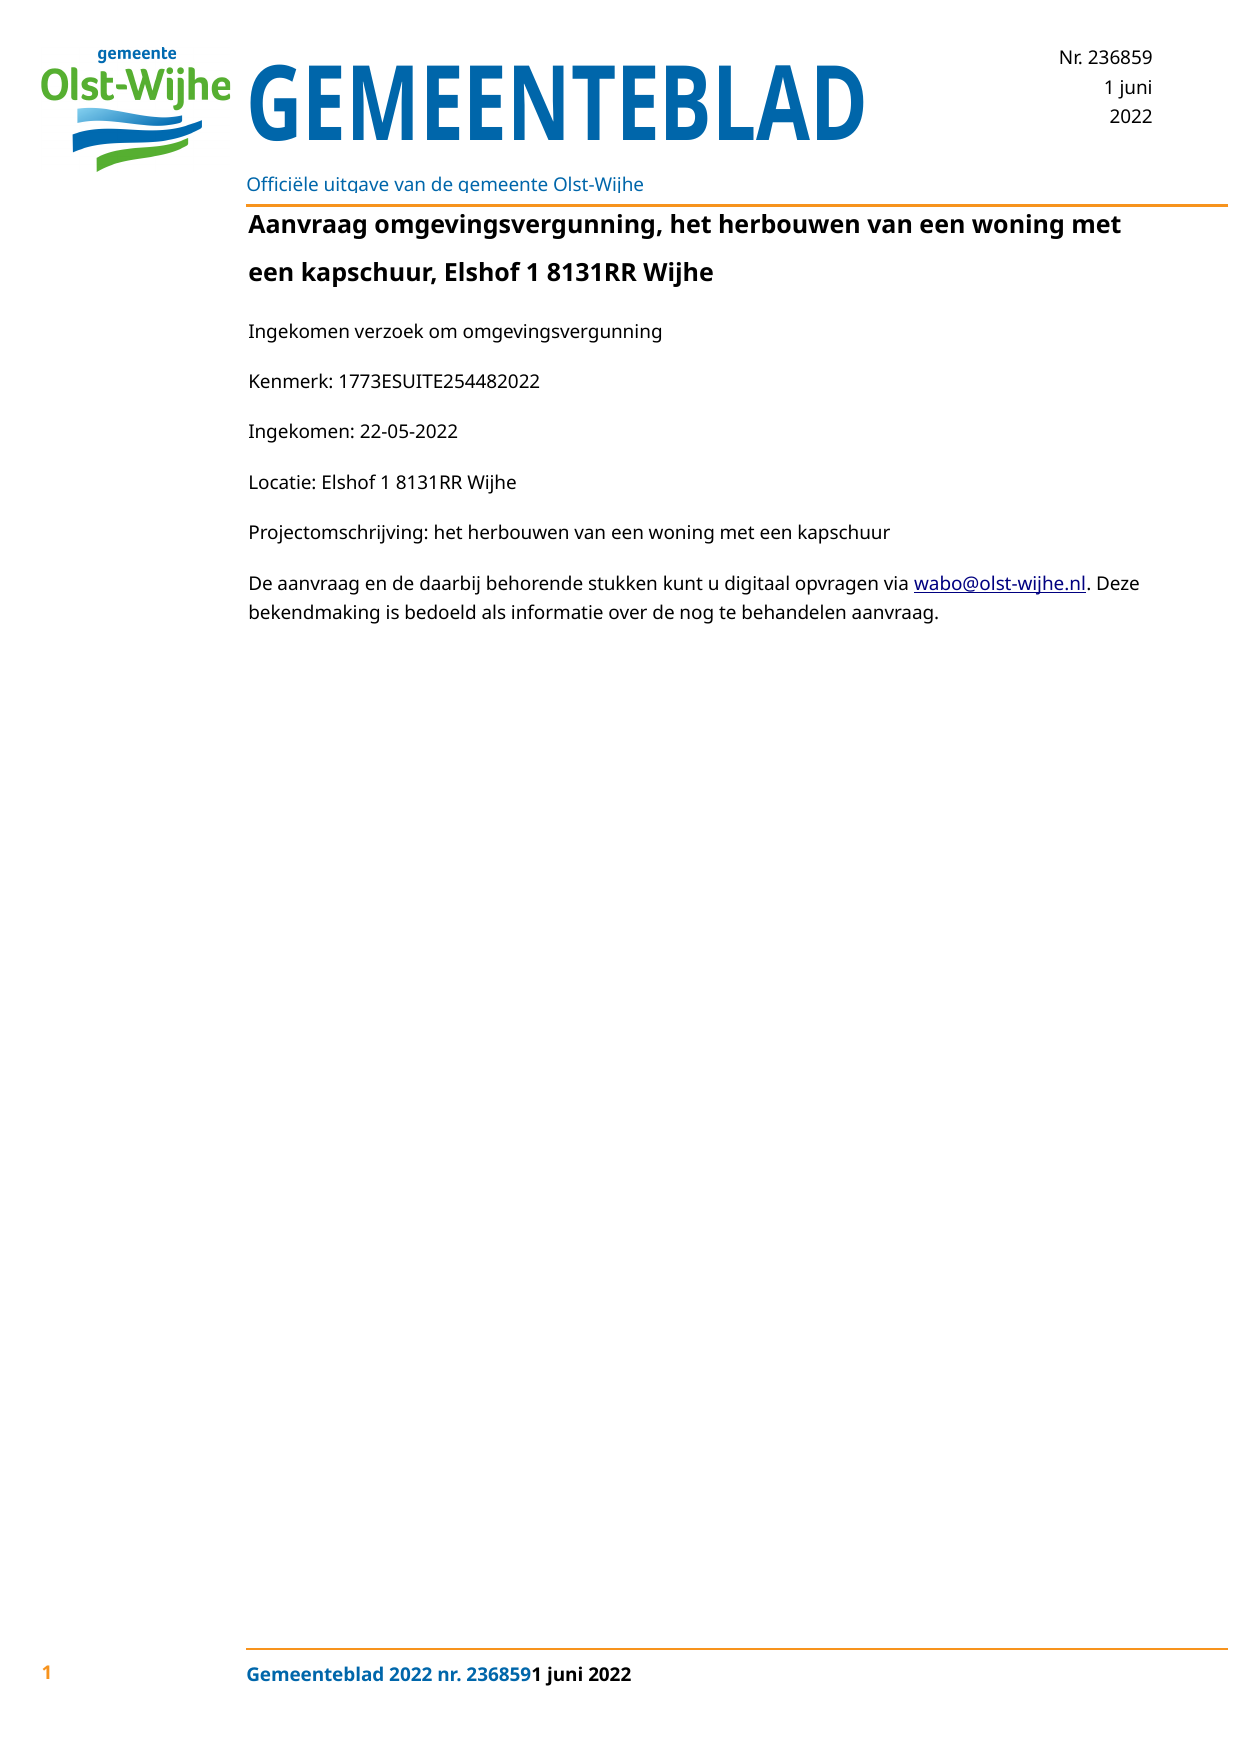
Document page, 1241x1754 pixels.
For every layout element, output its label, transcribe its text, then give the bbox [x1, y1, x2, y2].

text Aanvraag omgevingsvergunning, het herbouwen van een woning met een kapschuur, Elshof 1 8131RR Wijhe [248, 207, 1152, 288]
text Ingekomen: 22-05-2022 [248, 419, 1152, 444]
picture [41, 47, 231, 172]
text Kenmerk: 1773ESUITE254482022 [248, 368, 1152, 394]
text Projectomschrijving: het herbouwen van een woning met een kapschuur [248, 519, 1152, 545]
text Locatie: Elshof 1 8131RR Wijhe [248, 469, 1152, 495]
text De aanvraag en de daarbij behorende stukken kunt u digitaal opvragen via wabo@olst-wijhe.nl. Deze bekendmaking is bedoeld als informatie over de nog te behandelen aanvraag. [248, 570, 1152, 625]
text Ingekomen verzoek om omgevingsvergunning [248, 318, 1152, 344]
